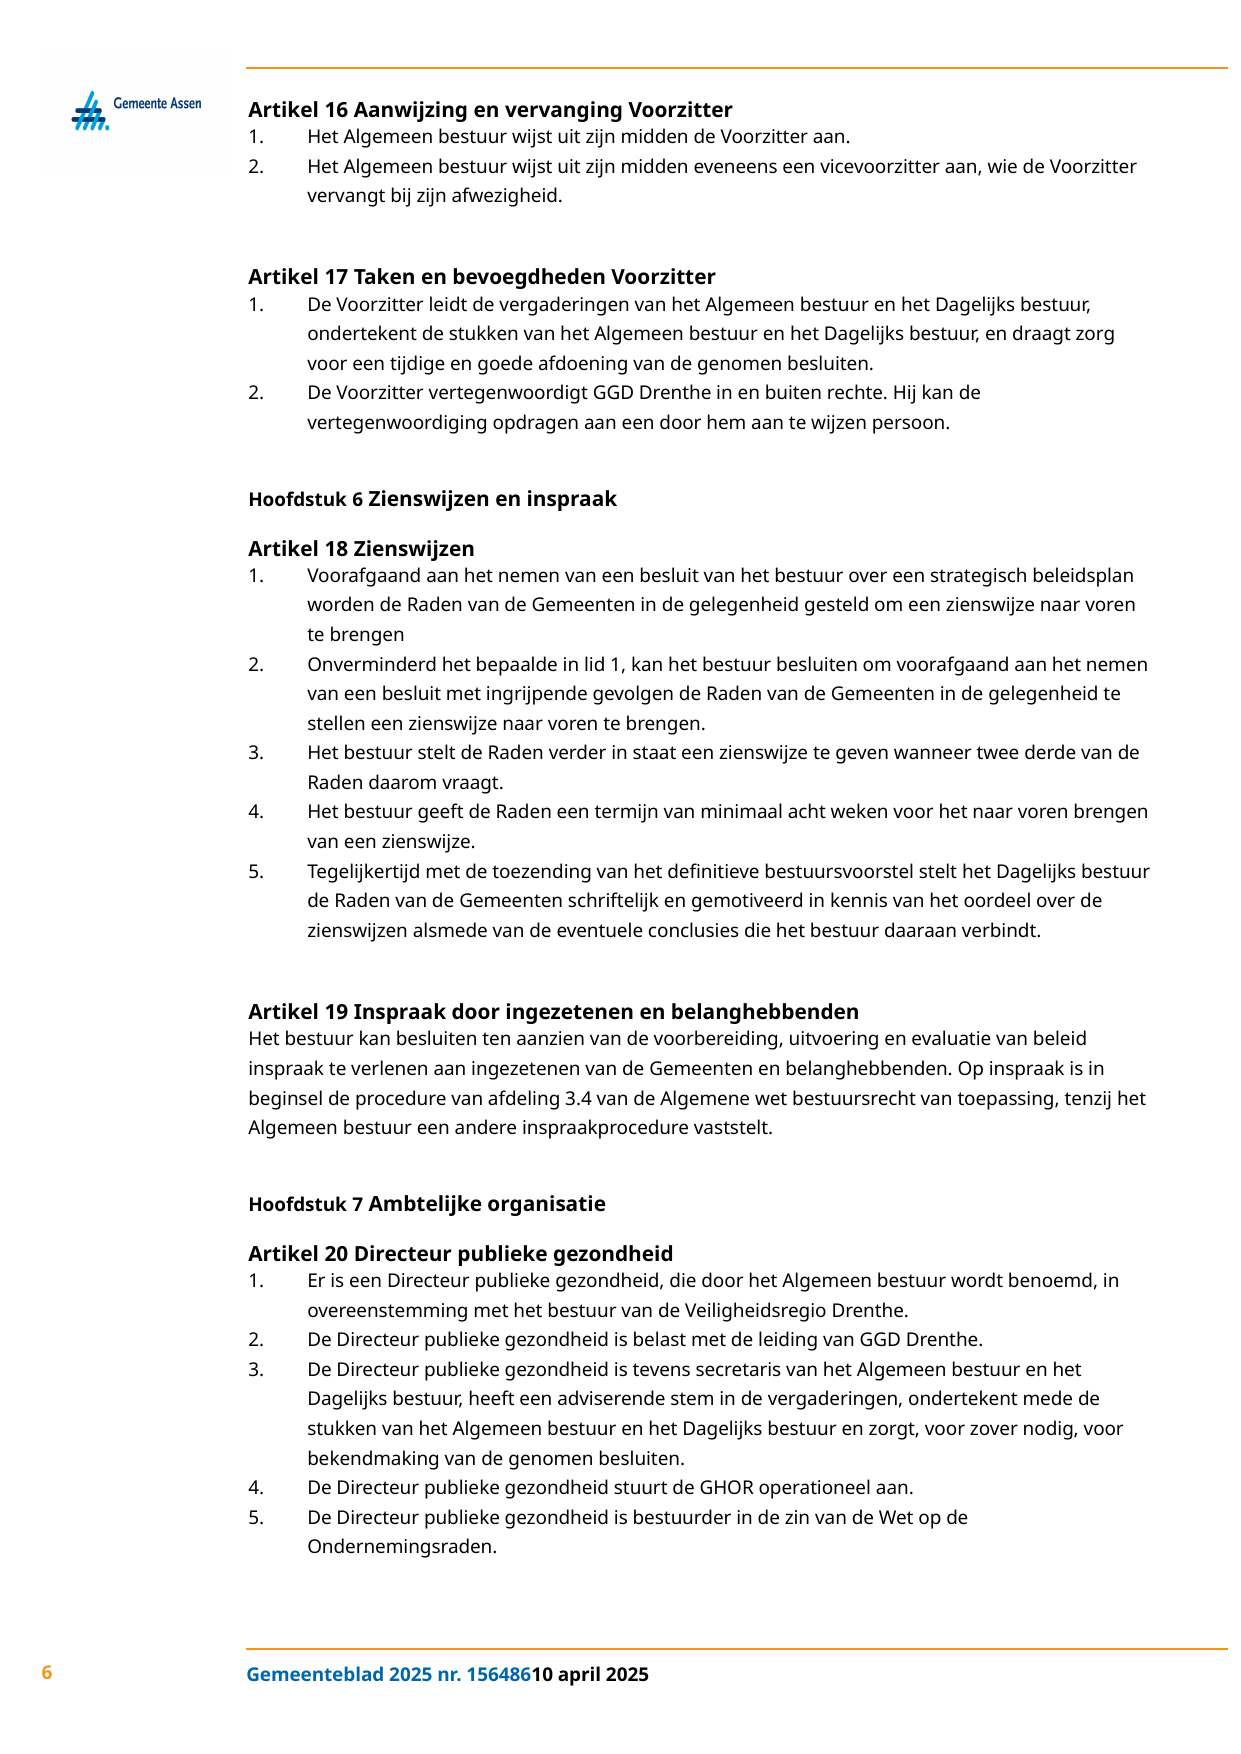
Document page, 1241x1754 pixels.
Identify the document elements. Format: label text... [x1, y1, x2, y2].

list Onverminderd het bepaalde in lid 1, kan het bestuur besluiten om voorafgaand aan het nemen van een besluit met ingrijpende gevolgen de Raden van de Gemeenten in de gelegenheid te stellen een zienswijze naar voren te brengen. [248, 651, 1152, 736]
text Artikel 18 Zienswijzen [248, 534, 1152, 562]
text Artikel 20 Directeur publieke gezondheid [248, 1239, 1152, 1267]
list Het bestuur geeft de Raden een termijn van minimaal acht weken voor het naar voren brengen van een zienswijze. [248, 799, 1152, 854]
list Het bestuur stelt de Raden verder in staat een zienswijze te geven wanneer twee derde van de Raden daarom vraagt. [248, 739, 1152, 795]
list Tegelijkertijd met de toezending van het definitieve bestuursvoorstel stelt het Dagelijks bestuur de Raden van de Gemeenten schriftelijk en gemotiveerd in kennis van het oordeel over de zienswijzen alsmede van de eventuele conclusies die het bestuur daaraan verbindt. [248, 858, 1152, 943]
text Artikel 16 Aanwijzing en vervanging Voorzitter [248, 95, 1152, 123]
list De Directeur publieke gezondheid is tevens secretaris van het Algemeen bestuur en het Dagelijks bestuur, heeft een adviserende stem in de vergaderingen, ondertekent mede de stukken van het Algemeen bestuur en het Dagelijks bestuur en zorgt, voor zover nodig, voor bekendmaking van de genomen besluiten. [248, 1356, 1152, 1470]
list De Directeur publieke gezondheid is belast met de leiding van GGD Drenthe. [248, 1326, 1152, 1352]
list Het Algemeen bestuur wijst uit zijn midden eveneens een vicevoorzitter aan, wie de Voorzitter vervangt bij zijn afwezigheid. [248, 153, 1152, 208]
list De Directeur publieke gezondheid stuurt de GHOR operationeel aan. [248, 1474, 1152, 1500]
list De Directeur publieke gezondheid is bestuurder in de zin van de Wet op de Ondernemingsraden. [248, 1504, 1152, 1559]
picture [41, 47, 231, 172]
text Hoofdstuk 6 Zienswijzen en inspraak [248, 484, 1152, 513]
list Voorafgaand aan het nemen van een besluit van het bestuur over een strategisch beleidsplan worden de Raden van de Gemeenten in de gelegenheid gesteld om een zienswijze naar voren te brengen [248, 562, 1152, 647]
text Artikel 17 Taken en bevoegdheden Voorzitter [248, 262, 1152, 291]
text Artikel 19 Inspraak door ingezetenen en belanghebbenden [248, 997, 1152, 1026]
list De Voorzitter leidt de vergaderingen van het Algemeen bestuur en het Dagelijks bestuur, ondertekent de stukken van het Algemeen bestuur en het Dagelijks bestuur, en draagt zorg voor een tijdige en goede afdoening van de genomen besluiten. [248, 291, 1152, 376]
list Het Algemeen bestuur wijst uit zijn midden de Voorzitter aan. [248, 123, 1152, 149]
text Hoofdstuk 7 Ambtelijke organisatie [248, 1189, 1152, 1218]
list Er is een Directeur publieke gezondheid, die door het Algemeen bestuur wordt benoemd, in overeenstemming met het bestuur van de Veiligheidsregio Drenthe. [248, 1267, 1152, 1322]
list De Voorzitter vertegenwoordigt GGD Drenthe in en buiten rechte. Hij kan de vertegenwoordiging opdragen aan een door hem aan te wijzen persoon. [248, 379, 1152, 435]
text Het bestuur kan besluiten ten aanzien van de voorbereiding, uitvoering en evaluatie van beleid inspraak te verlenen aan ingezetenen van de Gemeenten en belanghebbenden. Op inspraak is in beginsel de procedure van afdeling 3.4 van de Algemene wet bestuursrecht van toepassing, tenzij het Algemeen bestuur een andere inspraakprocedure vaststelt. [248, 1026, 1152, 1140]
